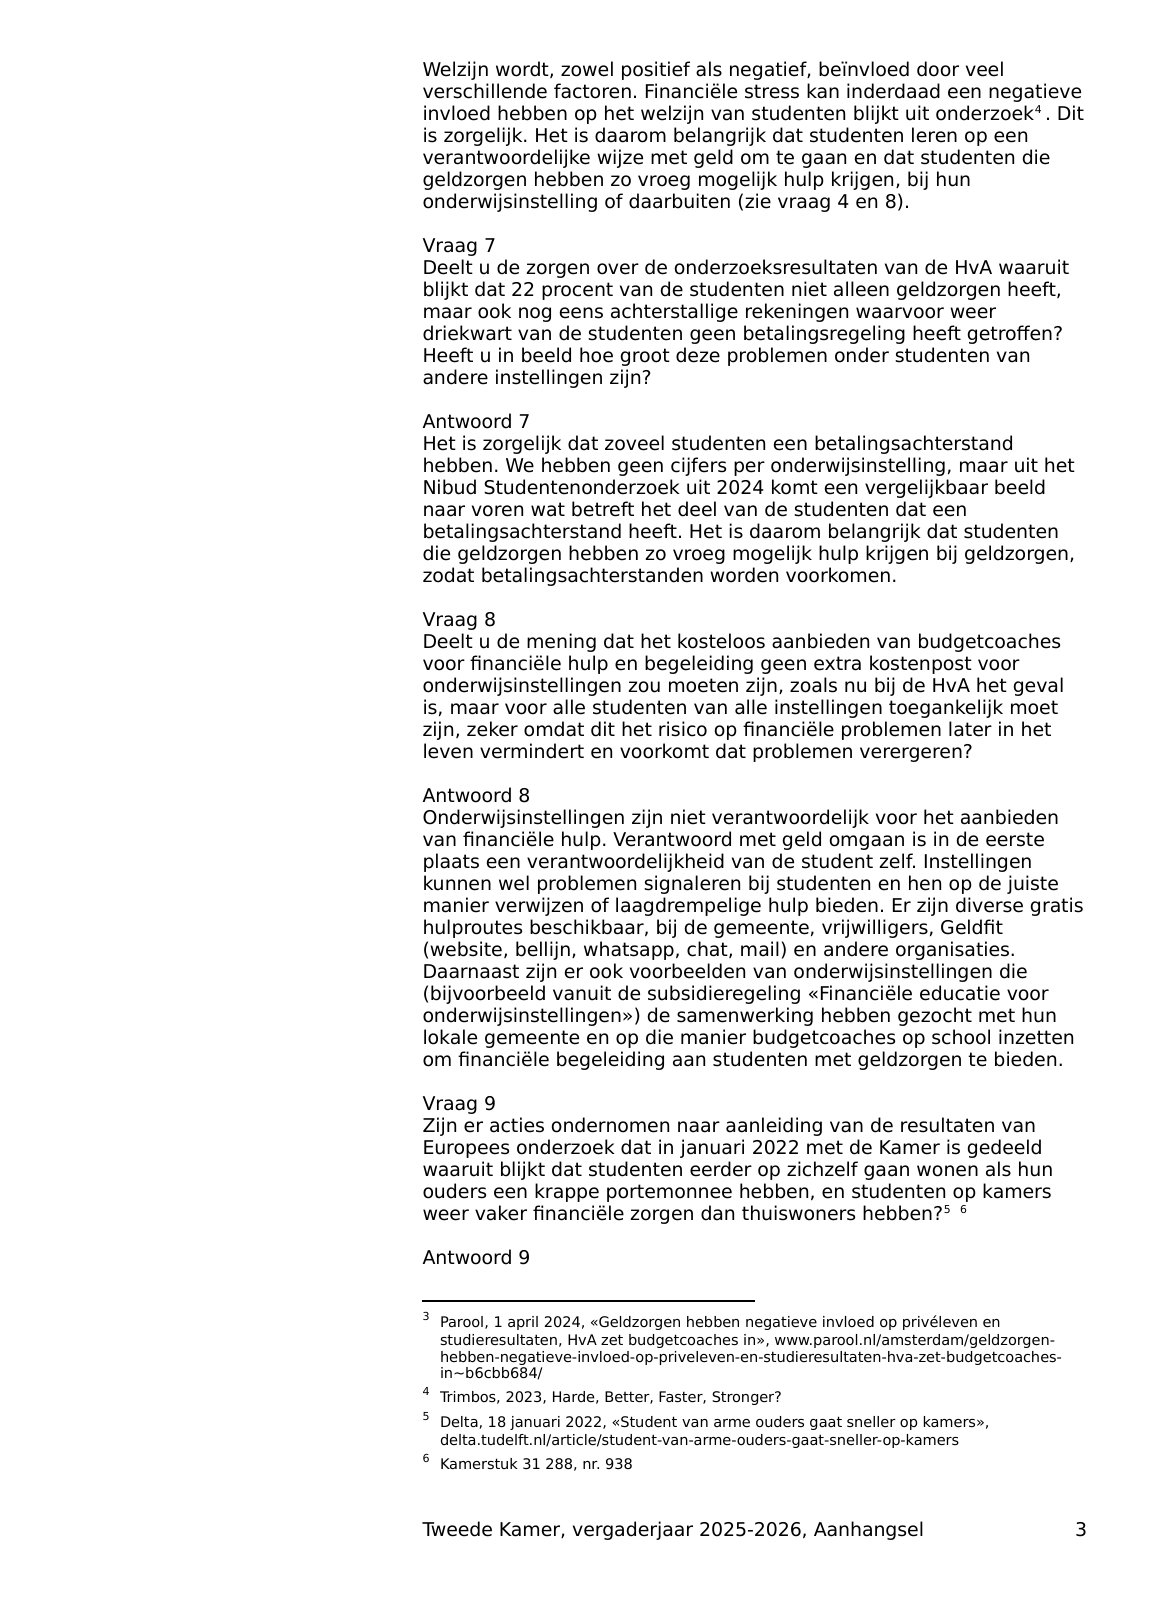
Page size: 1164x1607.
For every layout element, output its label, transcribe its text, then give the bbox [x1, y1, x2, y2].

text Vraag 9 [422, 1093, 1087, 1115]
text Het is zorgelijk dat zoveel studenten een betalingsachterstand hebben. We hebben geen cijfers per onderwijsinstelling, maar uit het Nibud Studentenonderzoek uit 2024 komt een vergelijkbaar beeld naar voren wat betreft het deel van de studenten dat een betalingsachterstand heeft. Het is daarom belangrijk dat studenten die geldzorgen hebben zo vroeg mogelijk hulp krijgen bij geldzorgen, zodat betalingsachterstanden worden voorkomen. [422, 433, 1087, 587]
text Vraag 8 [422, 609, 1087, 631]
text Antwoord 7 [422, 411, 1087, 433]
text Welzijn wordt, zowel positief als negatief, beïnvloed door veel verschillende factoren. Financiële stress kan inderdaad een negatieve invloed hebben op het welzijn van studenten blijkt uit onderzoek. Dit is zorgelijk. Het is daarom belangrijk dat studenten leren op een verantwoordelijke wijze met geld om te gaan en dat studenten die geldzorgen hebben zo vroeg mogelijk hulp krijgen, bij hun onderwijsinstelling of daarbuiten (zie vraag 4 en 8). [422, 59, 1087, 213]
text Vraag 7 [422, 235, 1087, 257]
text Kamerstuk 31 288, nr. 938 [422, 1452, 1087, 1474]
text Parool, 1 april 2024, «Geldzorgen hebben negatieve invloed op privéleven en studieresultaten, HvA zet budgetcoaches in», www.parool.nl/amsterdam/geldzorgen-hebben-negatieve-invloed-op-priveleven-en-studieresultaten-hva-zet-budgetcoaches-in~b6cbb684/ [422, 1310, 1087, 1382]
text Antwoord 8 [422, 785, 1087, 807]
text Zijn er acties ondernomen naar aanleiding van de resultaten van Europees onderzoek dat in januari 2022 met de Kamer is gedeeld waaruit blijkt dat studenten eerder op zichzelf gaan wonen als hun ouders een krappe portemonnee hebben, en studenten op kamers weer vaker financiële zorgen dan thuiswoners hebben? [422, 1115, 1087, 1225]
text Delta, 18 januari 2022, «Student van arme ouders gaat sneller op kamers», delta.tudelft.nl/article/student-van-arme-ouders-gaat-sneller-op-kamers [422, 1410, 1087, 1449]
text Onderwijsinstellingen zijn niet verantwoordelijk voor het aanbieden van financiële hulp. Verantwoord met geld omgaan is in de eerste plaats een verantwoordelijkheid van de student zelf. Instellingen kunnen wel problemen signaleren bij studenten en hen op de juiste manier verwijzen of laagdrempelige hulp bieden. Er zijn diverse gratis hulproutes beschikbaar, bij de gemeente, vrijwilligers, Geldfit (website, bellijn, whatsapp, chat, mail) en andere organisaties. [422, 807, 1087, 961]
text Daarnaast zijn er ook voorbeelden van onderwijsinstellingen die (bijvoorbeeld vanuit de subsidieregeling «Financiële educatie voor onderwijsinstellingen») de samenwerking hebben gezocht met hun lokale gemeente en op die manier budgetcoaches op school inzetten om financiële begeleiding aan studenten met geldzorgen te bieden. [422, 961, 1087, 1071]
text Antwoord 9 [422, 1247, 1087, 1269]
text Deelt u de mening dat het kosteloos aanbieden van budgetcoaches voor financiële hulp en begeleiding geen extra kostenpost voor onderwijsinstellingen zou moeten zijn, zoals nu bij de HvA het geval is, maar voor alle studenten van alle instellingen toegankelijk moet zijn, zeker omdat dit het risico op financiële problemen later in het leven vermindert en voorkomt dat problemen verergeren? [422, 631, 1087, 763]
text Trimbos, 2023, Harde, Better, Faster, Stronger? [422, 1385, 1087, 1407]
text Deelt u de zorgen over de onderzoeksresultaten van de HvA waaruit blijkt dat 22 procent van de studenten niet alleen geldzorgen heeft, maar ook nog eens achterstallige rekeningen waarvoor weer driekwart van de studenten geen betalingsregeling heeft getroffen? Heeft u in beeld hoe groot deze problemen onder studenten van andere instellingen zijn? [422, 257, 1087, 389]
